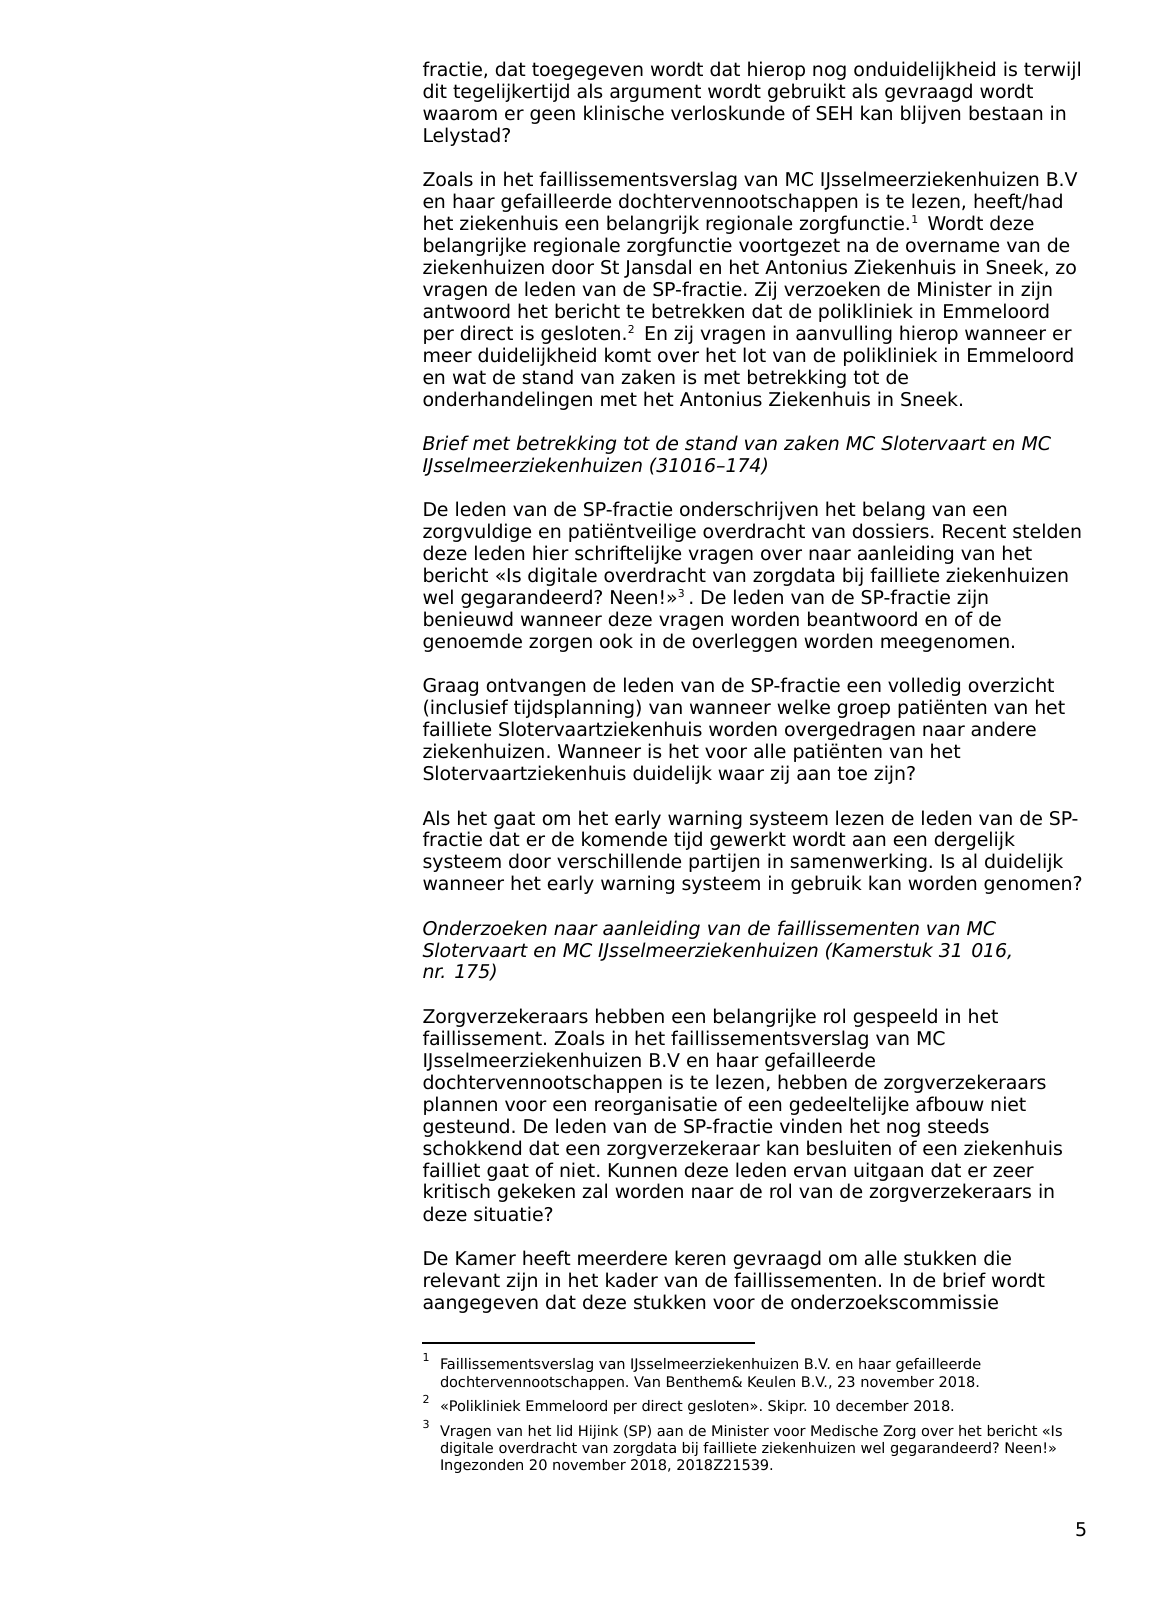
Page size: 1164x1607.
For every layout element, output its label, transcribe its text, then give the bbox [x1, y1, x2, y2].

subtitle Brief met betrekking tot de stand van zaken MC Slotervaart en MC IJsselmeerziekenhuizen (31016–174) [422, 433, 1087, 477]
text fractie, dat toegegeven wordt dat hierop nog onduidelijkheid is terwijl dit tegelijkertijd als argument wordt gebruikt als gevraagd wordt waarom er geen klinische verloskunde of SEH kan blijven bestaan in Lelystad? [422, 59, 1087, 147]
text Zoals in het faillissementsverslag van MC IJsselmeerziekenhuizen B.V en haar gefailleerde dochtervennootschappen is te lezen, heeft/had het ziekenhuis een belangrijk regionale zorgfunctie. Wordt deze belangrijke regionale zorgfunctie voortgezet na de overname van de ziekenhuizen door St Jansdal en het Antonius Ziekenhuis in Sneek, zo vragen de leden van de SP-fractie. Zij verzoeken de Minister in zijn antwoord het bericht te betrekken dat de polikliniek in Emmeloord per direct is gesloten. En zij vragen in aanvulling hierop wanneer er meer duidelijkheid komt over het lot van de polikliniek in Emmeloord en wat de stand van zaken is met betrekking tot de onderhandelingen met het Antonius Ziekenhuis in Sneek. [422, 169, 1087, 411]
text Zorgverzekeraars hebben een belangrijke rol gespeeld in het faillissement. Zoals in het faillissementsverslag van MC IJsselmeerziekenhuizen B.V en haar gefailleerde dochtervennootschappen is te lezen, hebben de zorgverzekeraars plannen voor een reorganisatie of een gedeeltelijke afbouw niet gesteund. De leden van de SP-fractie vinden het nog steeds schokkend dat een zorgverzekeraar kan besluiten of een ziekenhuis failliet gaat of niet. Kunnen deze leden ervan uitgaan dat er zeer kritisch gekeken zal worden naar de rol van de zorgverzekeraars in deze situatie? [422, 1006, 1087, 1225]
text «Polikliniek Emmeloord per direct gesloten». Skipr. 10 december 2018. [422, 1393, 1087, 1416]
subtitle Onderzoeken naar aanleiding van de faillissementen van MC Slotervaart en MC IJsselmeerziekenhuizen (Kamerstuk 31 016, nr. 175) [422, 917, 1087, 983]
text De Kamer heeft meerdere keren gevraagd om alle stukken die relevant zijn in het kader van de faillissementen. In de brief wordt aangegeven dat deze stukken voor de onderzoekscommissie [422, 1248, 1087, 1313]
text De leden van de SP-fractie onderschrijven het belang van een zorgvuldige en patiëntveilige overdracht van dossiers. Recent stelden deze leden hier schriftelijke vragen over naar aanleiding van het bericht «Is digitale overdracht van zorgdata bij failliete ziekenhuizen wel gegarandeerd? Neen!». De leden van de SP-fractie zijn benieuwd wanneer deze vragen worden beantwoord en of de genoemde zorgen ook in de overleggen worden meegenomen. [422, 499, 1087, 653]
text Als het gaat om het early warning systeem lezen de leden van de SP-fractie dat er de komende tijd gewerkt wordt aan een dergelijk systeem door verschillende partijen in samenwerking. Is al duidelijk wanneer het early warning systeem in gebruik kan worden genomen? [422, 807, 1087, 895]
text Graag ontvangen de leden van de SP-fractie een volledig overzicht (inclusief tijdsplanning) van wanneer welke groep patiënten van het failliete Slotervaartziekenhuis worden overgedragen naar andere ziekenhuizen. Wanneer is het voor alle patiënten van het Slotervaartziekenhuis duidelijk waar zij aan toe zijn? [422, 675, 1087, 785]
text Faillissementsverslag van IJsselmeerziekenhuizen B.V. en haar gefailleerde dochtervennootschappen. Van Benthem& Keulen B.V., 23 november 2018. [422, 1352, 1087, 1391]
text Vragen van het lid Hijink (SP) aan de Minister voor Medische Zorg over het bericht «Is digitale overdracht van zorgdata bij failliete ziekenhuizen wel gegarandeerd? Neen!» Ingezonden 20 november 2018, 2018Z21539. [422, 1418, 1087, 1474]
